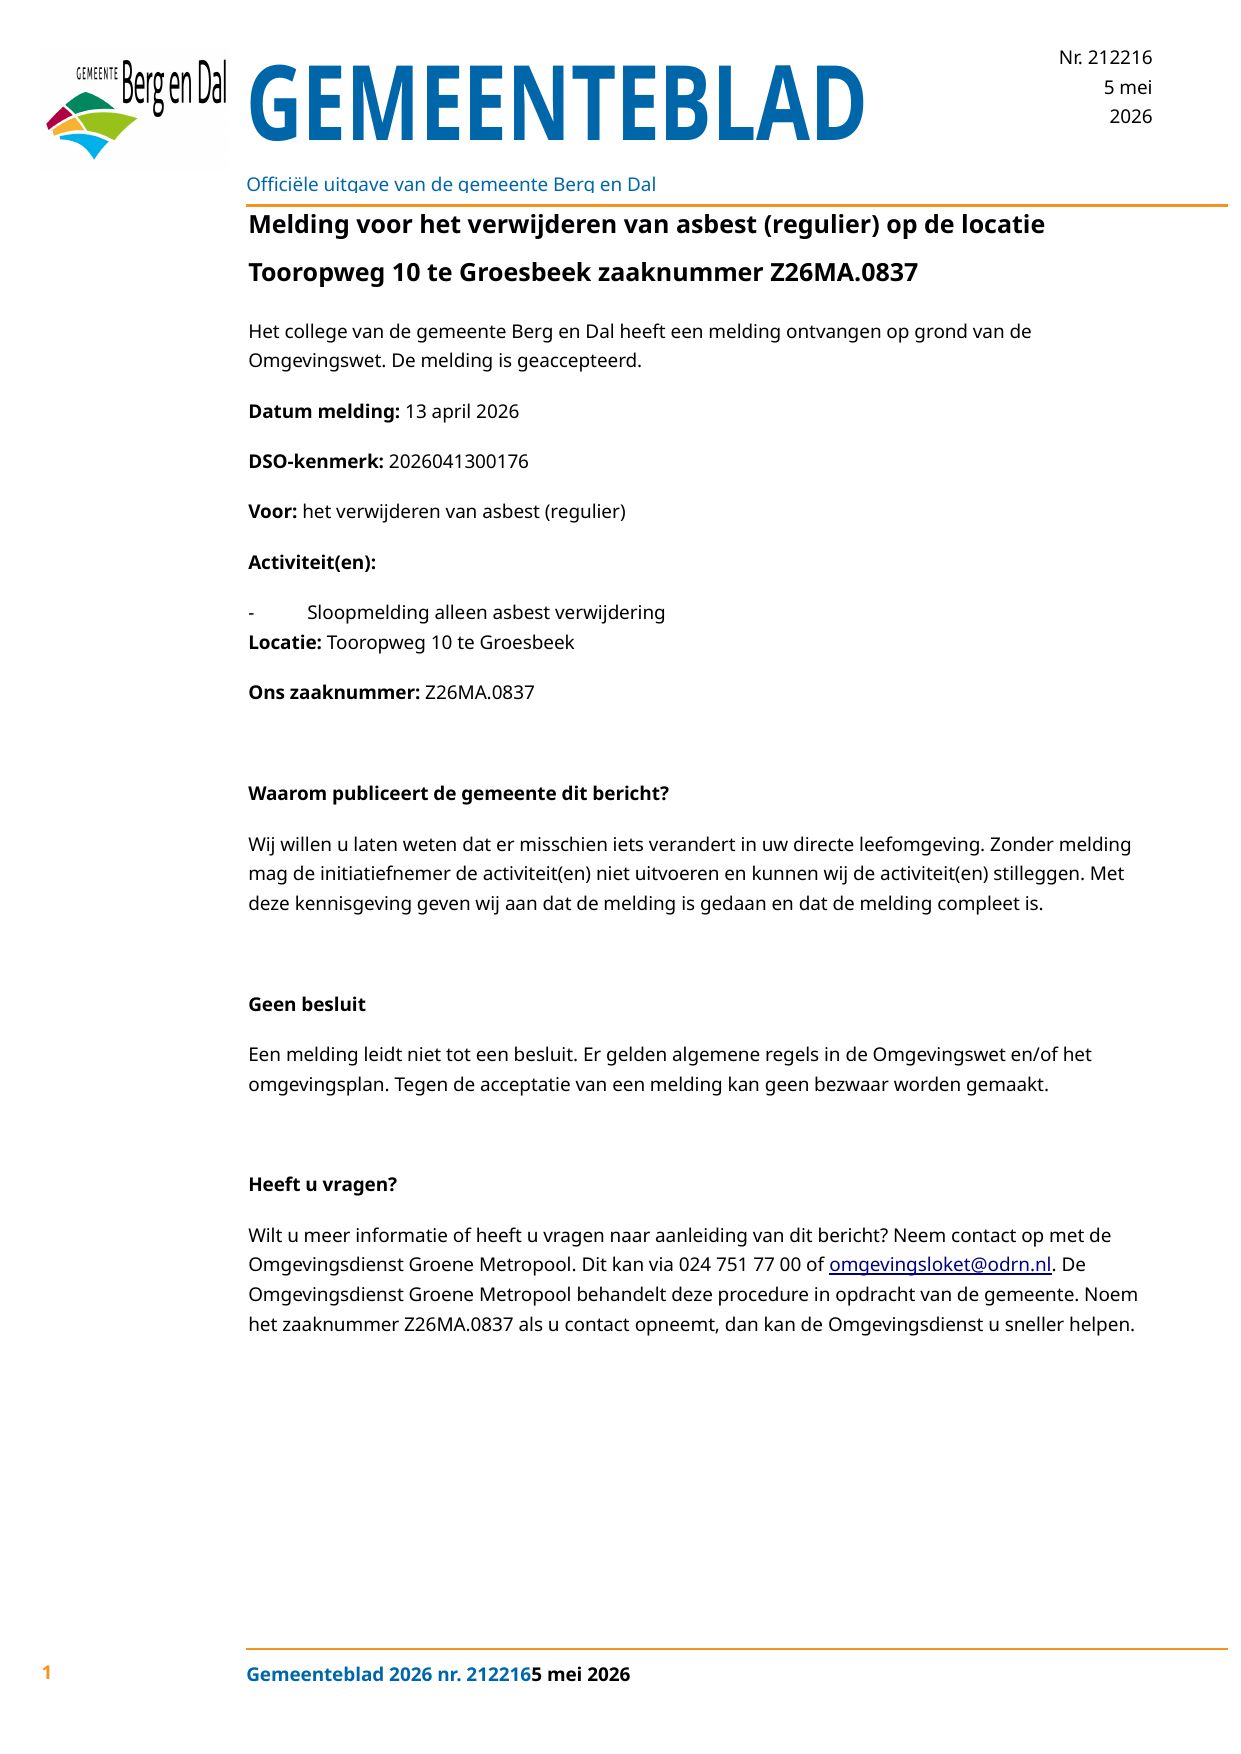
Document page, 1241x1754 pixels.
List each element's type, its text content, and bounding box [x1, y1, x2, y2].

text Locatie: Tooropweg 10 te Groesbeek [248, 629, 1152, 655]
text Wij willen u laten weten dat er misschien iets verandert in uw directe leefomgeving. Zonder melding mag de initiatiefnemer de activiteit(en) niet uitvoeren en kunnen wij de activiteit(en) stilleggen. Met deze kennisgeving geven wij aan dat de melding is gedaan en dat de melding compleet is. [248, 831, 1152, 916]
text Activiteit(en): [248, 549, 1152, 575]
text Voor: het verwijderen van asbest (regulier) [248, 499, 1152, 524]
text Ons zaaknummer: Z26MA.0837 [248, 679, 1152, 705]
text Heeft u vragen? [248, 1172, 1152, 1197]
text Wilt u meer informatie of heeft u vragen naar aanleiding van dit bericht? Neem contact op met de Omgevingsdienst Groene Metropool. Dit kan via 024 751 77 00 of omgevingsloket@odrn.nl. De Omgevingsdienst Groene Metropool behandelt deze procedure in opdracht van de gemeente. Noem het zaaknummer Z26MA.0837 als u contact opneemt, dan kan de Omgevingsdienst u sneller helpen. [248, 1222, 1152, 1337]
text DSO-kenmerk: 2026041300176 [248, 448, 1152, 474]
text Het college van de gemeente Berg en Dal heeft een melding ontvangen op grond van de Omgevingswet. De melding is geaccepteerd. [248, 318, 1152, 373]
text Datum melding: 13 april 2026 [248, 398, 1152, 424]
text Waarom publiceert de gemeente dit bericht? [248, 780, 1152, 806]
text Een melding leidt niet tot een besluit. Er gelden algemene regels in de Omgevingswet en/of het omgevingsplan. Tegen de acceptatie van een melding kan geen bezwaar worden gemaakt. [248, 1041, 1152, 1097]
text Melding voor het verwijderen van asbest (regulier) op de locatie Tooropweg 10 te Groesbeek zaaknummer Z26MA.0837 [248, 207, 1152, 288]
picture [41, 47, 231, 172]
text Geen besluit [248, 991, 1152, 1017]
list Sloopmelding alleen asbest verwijdering [248, 599, 1152, 625]
